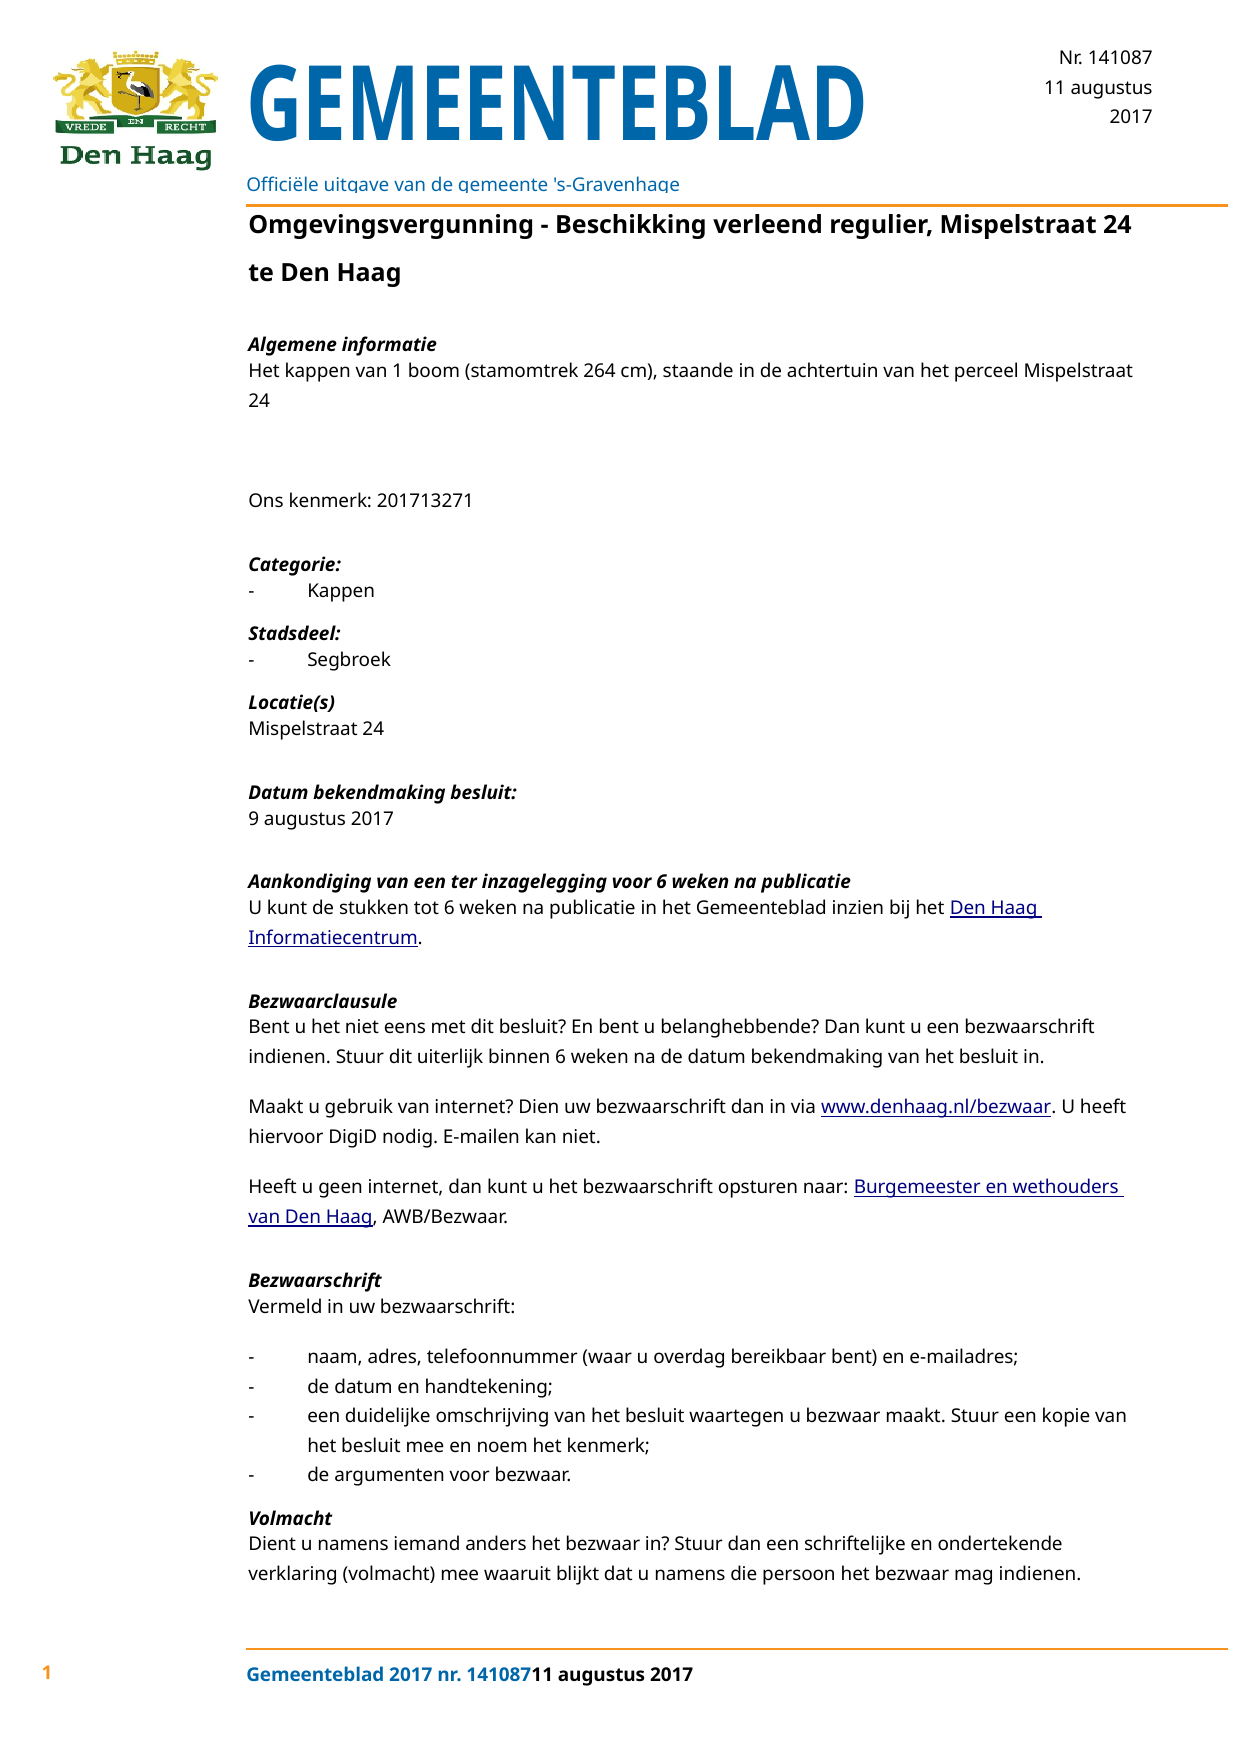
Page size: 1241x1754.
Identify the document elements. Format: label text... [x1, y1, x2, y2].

text 9 augustus 2017 [248, 805, 1152, 830]
list Kappen [248, 577, 1152, 603]
list naam, adres, telefoonnummer (waar u overdag bereikbaar bent) en e-mailadres; [248, 1343, 1152, 1369]
text Ons kenmerk: 201713271 [248, 488, 1152, 513]
text Stadsdeel: [248, 620, 1152, 646]
text Mispelstraat 24 [248, 715, 1152, 741]
text Datum bekendmaking besluit: [248, 779, 1152, 805]
text U kunt de stukken tot 6 weken na publicatie in het Gemeenteblad inzien bij het Den Haag Informatiecentrum. [248, 894, 1152, 950]
list een duidelijke omschrijving van het besluit waartegen u bezwaar maakt. Stuur een kopie van het besluit mee en noem het kenmerk; [248, 1402, 1152, 1458]
text Algemene informatie [248, 331, 1152, 357]
list de argumenten voor bezwaar. [248, 1462, 1152, 1487]
text Omgevingsvergunning - Beschikking verleend regulier, Mispelstraat 24 te Den Haag [248, 207, 1152, 288]
text Locatie(s) [248, 689, 1152, 715]
picture [41, 47, 231, 172]
text Het kappen van 1 boom (stamomtrek 264 cm), staande in de achtertuin van het perceel Mispelstraat 24 [248, 357, 1152, 412]
text Categorie: [248, 552, 1152, 577]
text Aankondiging van een ter inzagelegging voor 6 weken na publicatie [248, 869, 1152, 894]
text Bezwaarclausule [248, 988, 1152, 1014]
text Dient u namens iemand anders het bezwaar in? Stuur dan een schriftelijke en ondertekende verklaring (volmacht) mee waaruit blijkt dat u namens die persoon het bezwaar mag indienen. [248, 1531, 1152, 1586]
list Segbroek [248, 646, 1152, 672]
text Bent u het niet eens met dit besluit? En bent u belanghebbende? Dan kunt u een bezwaarschrift indienen. Stuur dit uiterlijk binnen 6 weken na de datum bekendmaking van het besluit in. [248, 1014, 1152, 1069]
text Heeft u geen internet, dan kunt u het bezwaarschrift opsturen naar: Burgemeester en wethouders van Den Haag, AWB/Bezwaar. [248, 1174, 1152, 1229]
list de datum en handtekening; [248, 1373, 1152, 1399]
text Vermeld in uw bezwaarschrift: [248, 1293, 1152, 1319]
text Volmacht [248, 1505, 1152, 1531]
text Bezwaarschrift [248, 1267, 1152, 1293]
text Maakt u gebruik van internet? Dien uw bezwaarschrift dan in via www.denhaag.nl/bezwaar. U heeft hiervoor DigiD nodig. E-mailen kan niet. [248, 1094, 1152, 1149]
